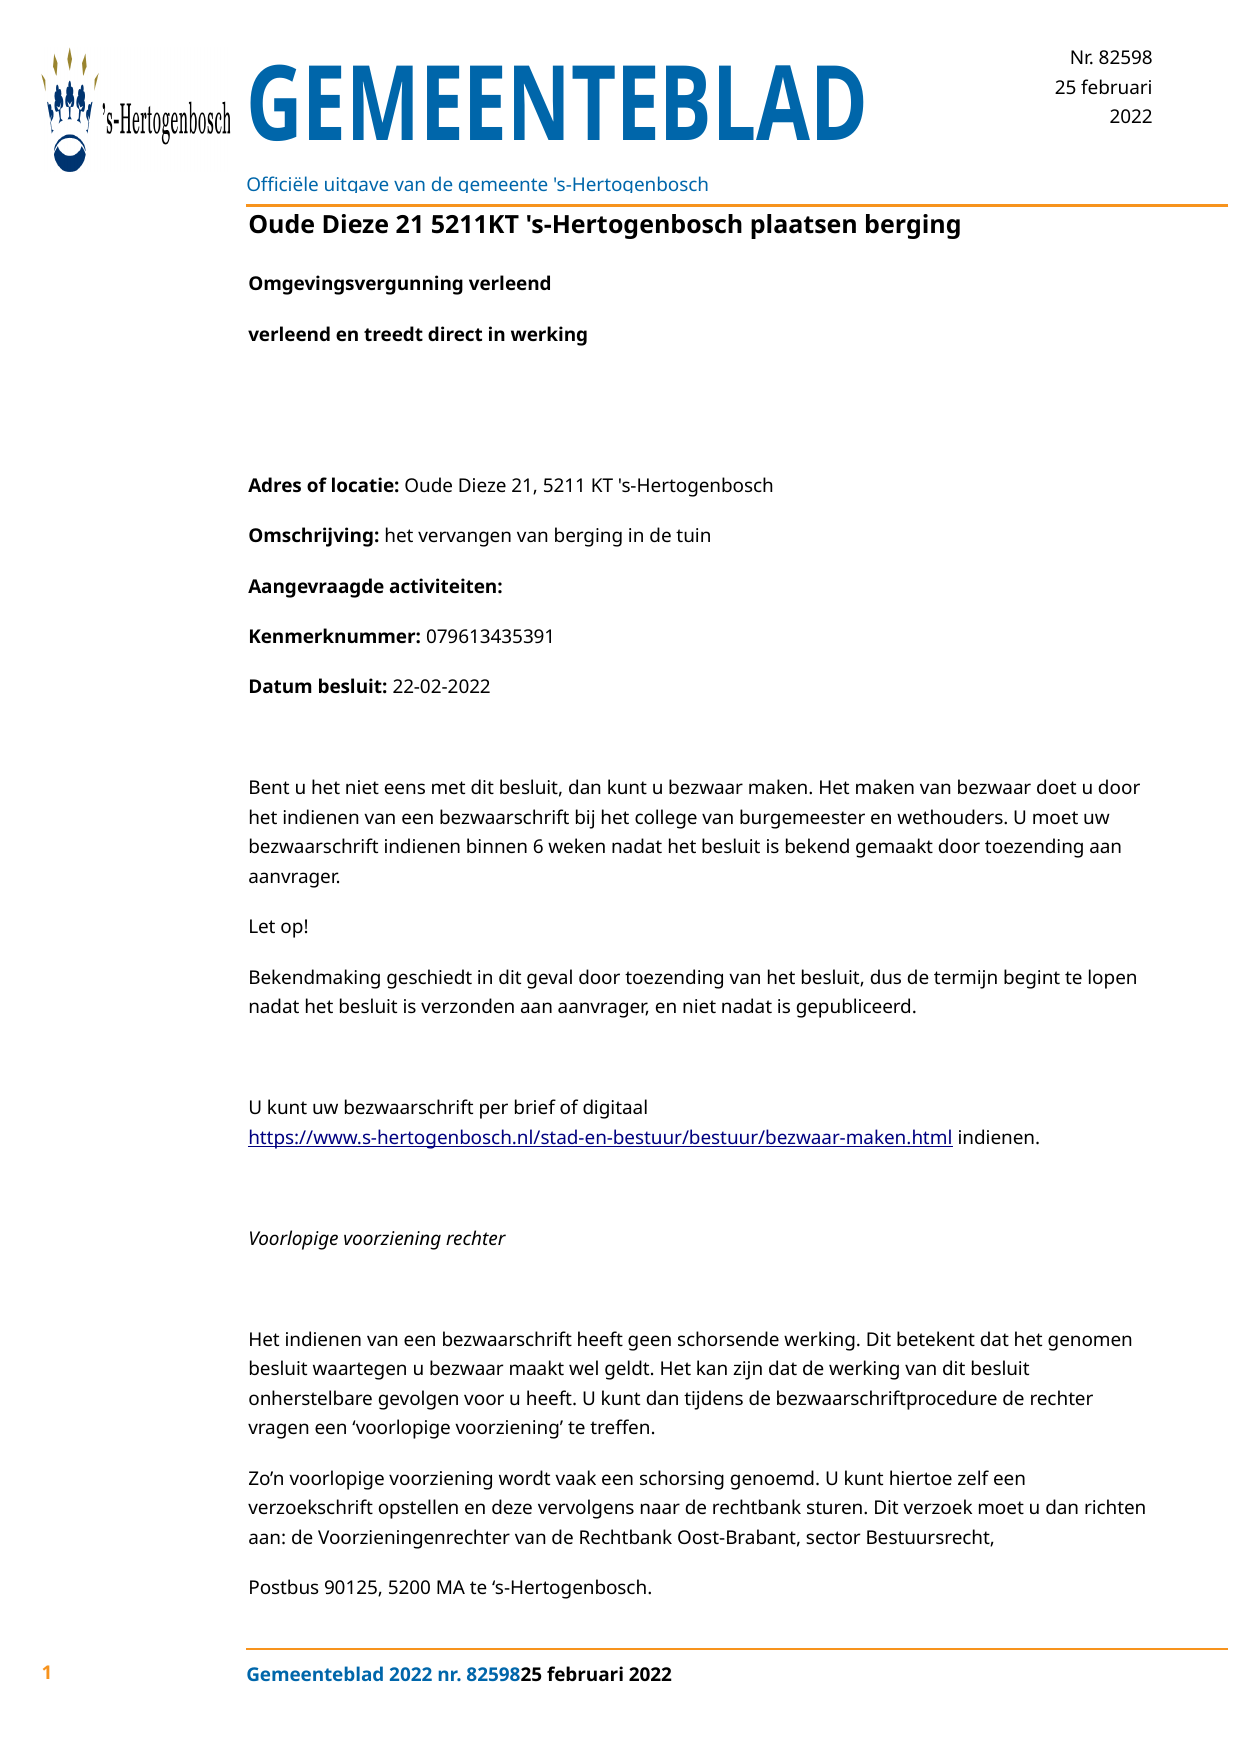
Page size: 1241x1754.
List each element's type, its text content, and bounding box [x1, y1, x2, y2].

text Adres of locatie: Oude Dieze 21, 5211 KT 's-Hertogenbosch [248, 472, 1152, 498]
picture [41, 47, 231, 172]
text Zo’n voorlopige voorziening wordt vaak een schorsing genoemd. U kunt hiertoe zelf een verzoekschrift opstellen en deze vervolgens naar de rechtbank sturen. Dit verzoek moet u dan richten aan: de Voorzieningenrechter van de Rechtbank Oost-Brabant, sector Bestuursrecht, [248, 1465, 1152, 1550]
text Omschrijving: het vervangen van berging in de tuin [248, 522, 1152, 548]
text Datum besluit: 22-02-2022 [248, 674, 1152, 699]
text Voorlopige voorziening rechter [248, 1225, 1152, 1251]
text Het indienen van een bezwaarschrift heeft geen schorsende werking. Dit betekent dat het genomen besluit waartegen u bezwaar maakt wel geldt. Het kan zijn dat de werking van dit besluit onherstelbare gevolgen voor u heeft. U kunt dan tijdens de bezwaarschriftprocedure de rechter vragen een ‘voorlopige voorziening’ te treffen. [248, 1326, 1152, 1440]
text Aangevraagde activiteiten: [248, 573, 1152, 598]
text Kenmerknummer: 079613435391 [248, 623, 1152, 649]
text U kunt uw bezwaarschrift per brief of digitaal https://www.s-hertogenbosch.nl/stad-en-bestuur/bestuur/bezwaar-maken.html indienen. [248, 1094, 1152, 1150]
text Omgevingsvergunning verleend [248, 270, 1152, 296]
text Oude Dieze 21 5211KT 's-Hertogenbosch plaatsen berging [248, 207, 1152, 241]
text Bent u het niet eens met dit besluit, dan kunt u bezwaar maken. Het maken van bezwaar doet u door het indienen van een bezwaarschrift bij het college van burgemeester en wethouders. U moet uw bezwaarschrift indienen binnen 6 weken nadat het besluit is bekend gemaakt door toezending aan aanvrager. [248, 774, 1152, 889]
text Bekendmaking geschiedt in dit geval door toezending van het besluit, dus de termijn begint te lopen nadat het besluit is verzonden aan aanvrager, en niet nadat is gepubliceerd. [248, 964, 1152, 1019]
text verleend en treedt direct in werking [248, 321, 1152, 346]
text Postbus 90125, 5200 MA te ‘s-Hertogenbosch. [248, 1574, 1152, 1600]
text Let op! [248, 914, 1152, 939]
